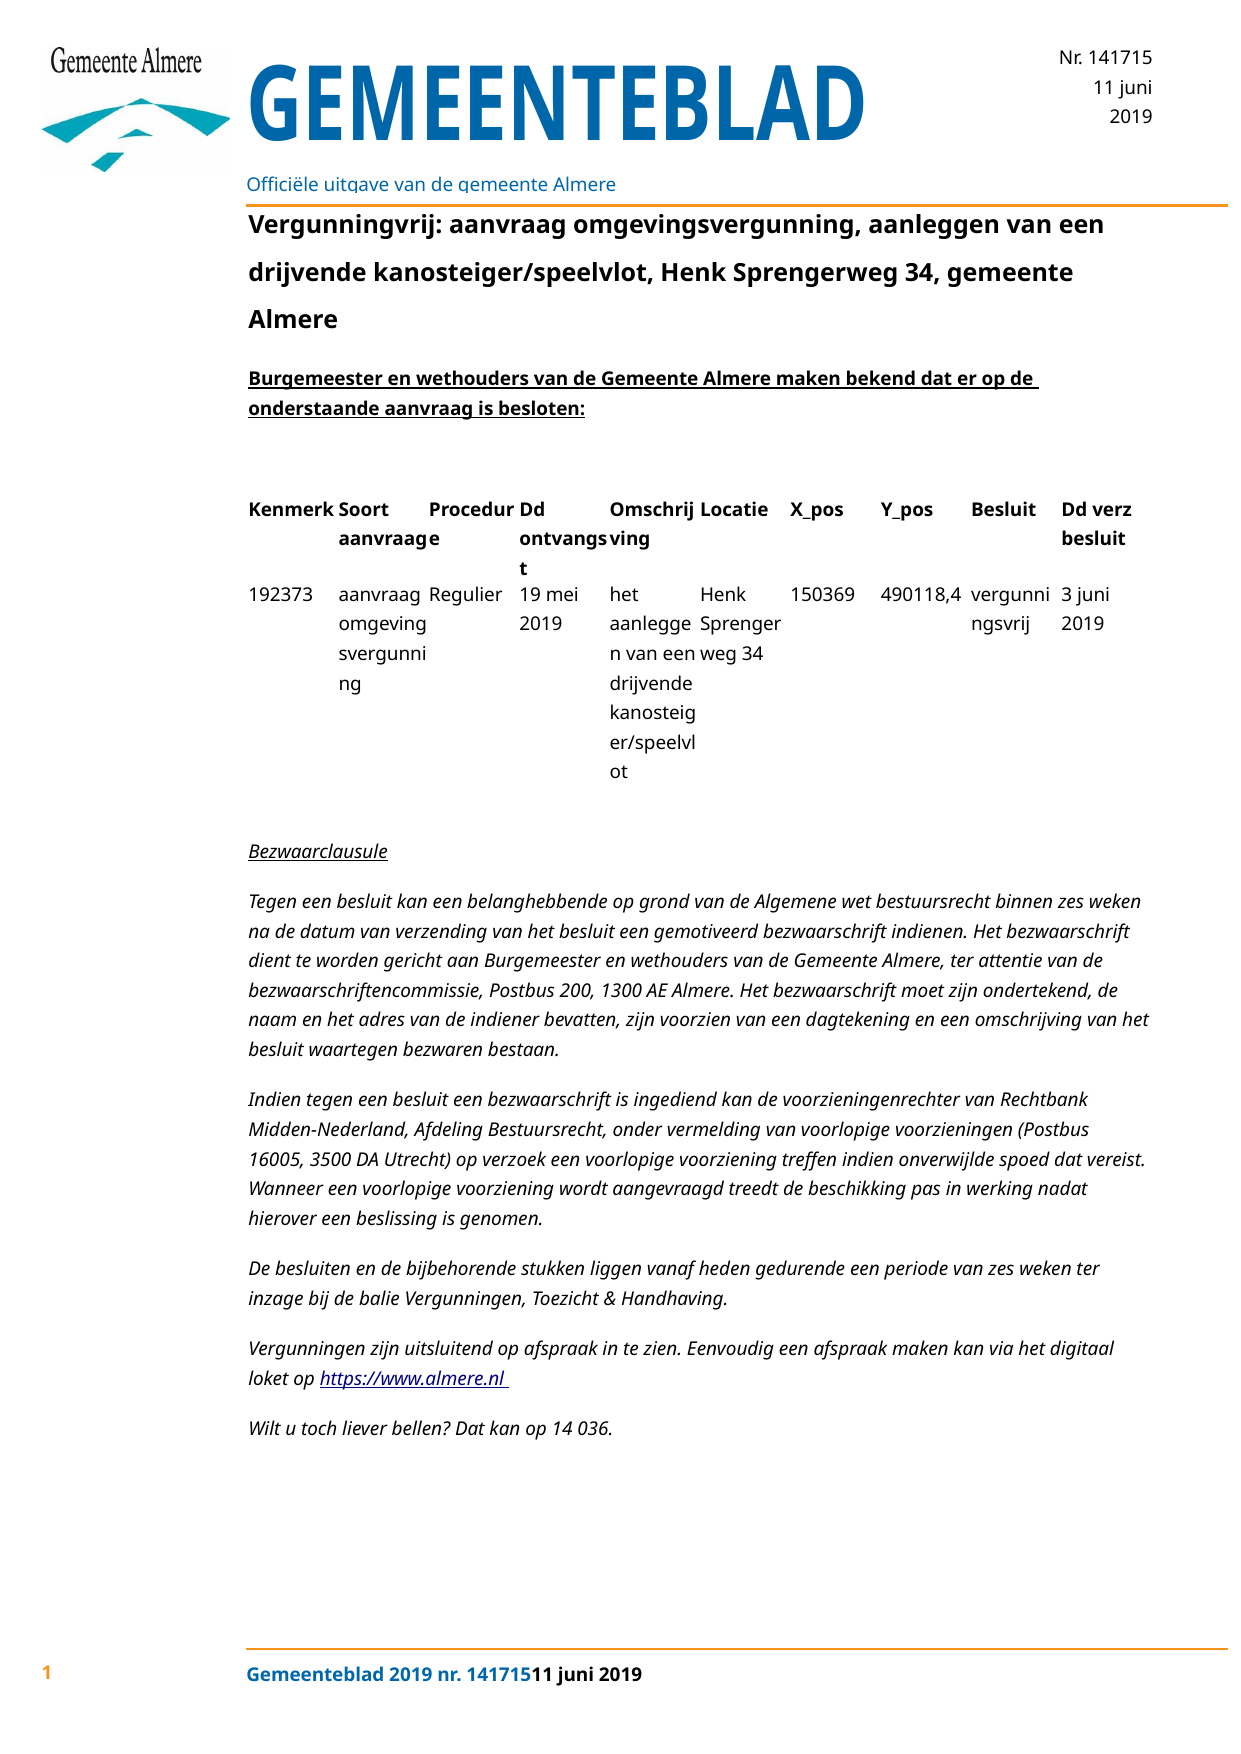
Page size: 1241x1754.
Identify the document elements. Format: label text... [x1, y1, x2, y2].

text Indien tegen een besluit een bezwaarschrift is ingediend kan de voorzieningenrechter van Rechtbank Midden-Nederland, Afdeling Bestuursrecht, onder vermelding van voorlopige voorzieningen (Postbus 16005, 3500 DA Utrecht) op verzoek een voorlopige voorziening treffen indien onverwijlde spoed dat vereist. Wanneer een voorlopige voorziening wordt aangevraagd treedt de beschikking pas in werking nadat hierover een beslissing is genomen. [248, 1087, 1152, 1231]
table_cell aanvraag omgevingsvergunning [338, 581, 429, 784]
table_cell 192373 [248, 581, 338, 784]
table_header Besluit [971, 496, 1061, 581]
table_cell 150369 [790, 581, 881, 784]
table_header Procedure [429, 496, 519, 581]
table_cell Henk Sprengerweg 34 [700, 581, 790, 784]
picture [41, 47, 231, 172]
table_header Dd ontvangst [519, 496, 609, 581]
table_cell 490118,4 [881, 581, 971, 784]
text De besluiten en de bijbehorende stukken liggen vanaf heden gedurende een periode van zes weken ter inzage bij de balie Vergunningen, Toezicht & Handhaving. [248, 1255, 1152, 1311]
table_header Locatie [700, 496, 790, 581]
text Wilt u toch liever bellen? Dat kan op 14 036. [248, 1415, 1152, 1441]
table_cell 19 mei 2019 [519, 581, 609, 784]
text Burgemeester en wethouders van de Gemeente Almere maken bekend dat er op de onderstaande aanvraag is besloten: [248, 366, 1152, 421]
table_cell het aanleggen van een drijvende kanosteiger/speelvlot [609, 581, 700, 784]
table_header Soort aanvraag [338, 496, 429, 581]
text Tegen een besluit kan een belanghebbende op grond van de Algemene wet bestuursrecht binnen zes weken na de datum van verzending van het besluit een gemotiveerd bezwaarschrift indienen. Het bezwaarschrift dient te worden gericht aan Burgemeester en wethouders van de Gemeente Almere, ter attentie van de bezwaarschriftencommissie, Postbus 200, 1300 AE Almere. Het bezwaarschrift moet zijn ondertekend, de naam en het adres van de indiener bevatten, zijn voorzien van een dagtekening en een omschrijving van het besluit waartegen bezwaren bestaan. [248, 888, 1152, 1062]
text Bezwaarclausule [248, 838, 1152, 863]
table_header Kenmerk [248, 496, 338, 581]
table_cell Regulier [429, 581, 519, 784]
table_cell vergunningsvrij [971, 581, 1061, 784]
table_header Omschrijving [609, 496, 700, 581]
text Vergunningvrij: aanvraag omgevingsvergunning, aanleggen van een drijvende kanosteiger/speelvlot, Henk Sprengerweg 34, gemeente Almere [248, 207, 1152, 336]
table_header Y_pos [881, 496, 971, 581]
text Vergunningen zijn uitsluitend op afspraak in te zien. Eenvoudig een afspraak maken kan via het digitaal loket op https://www.almere.nl [248, 1335, 1152, 1391]
table_header X_pos [790, 496, 881, 581]
table_cell 3 juni 2019 [1061, 581, 1152, 784]
table_header Dd verz besluit [1061, 496, 1152, 581]
